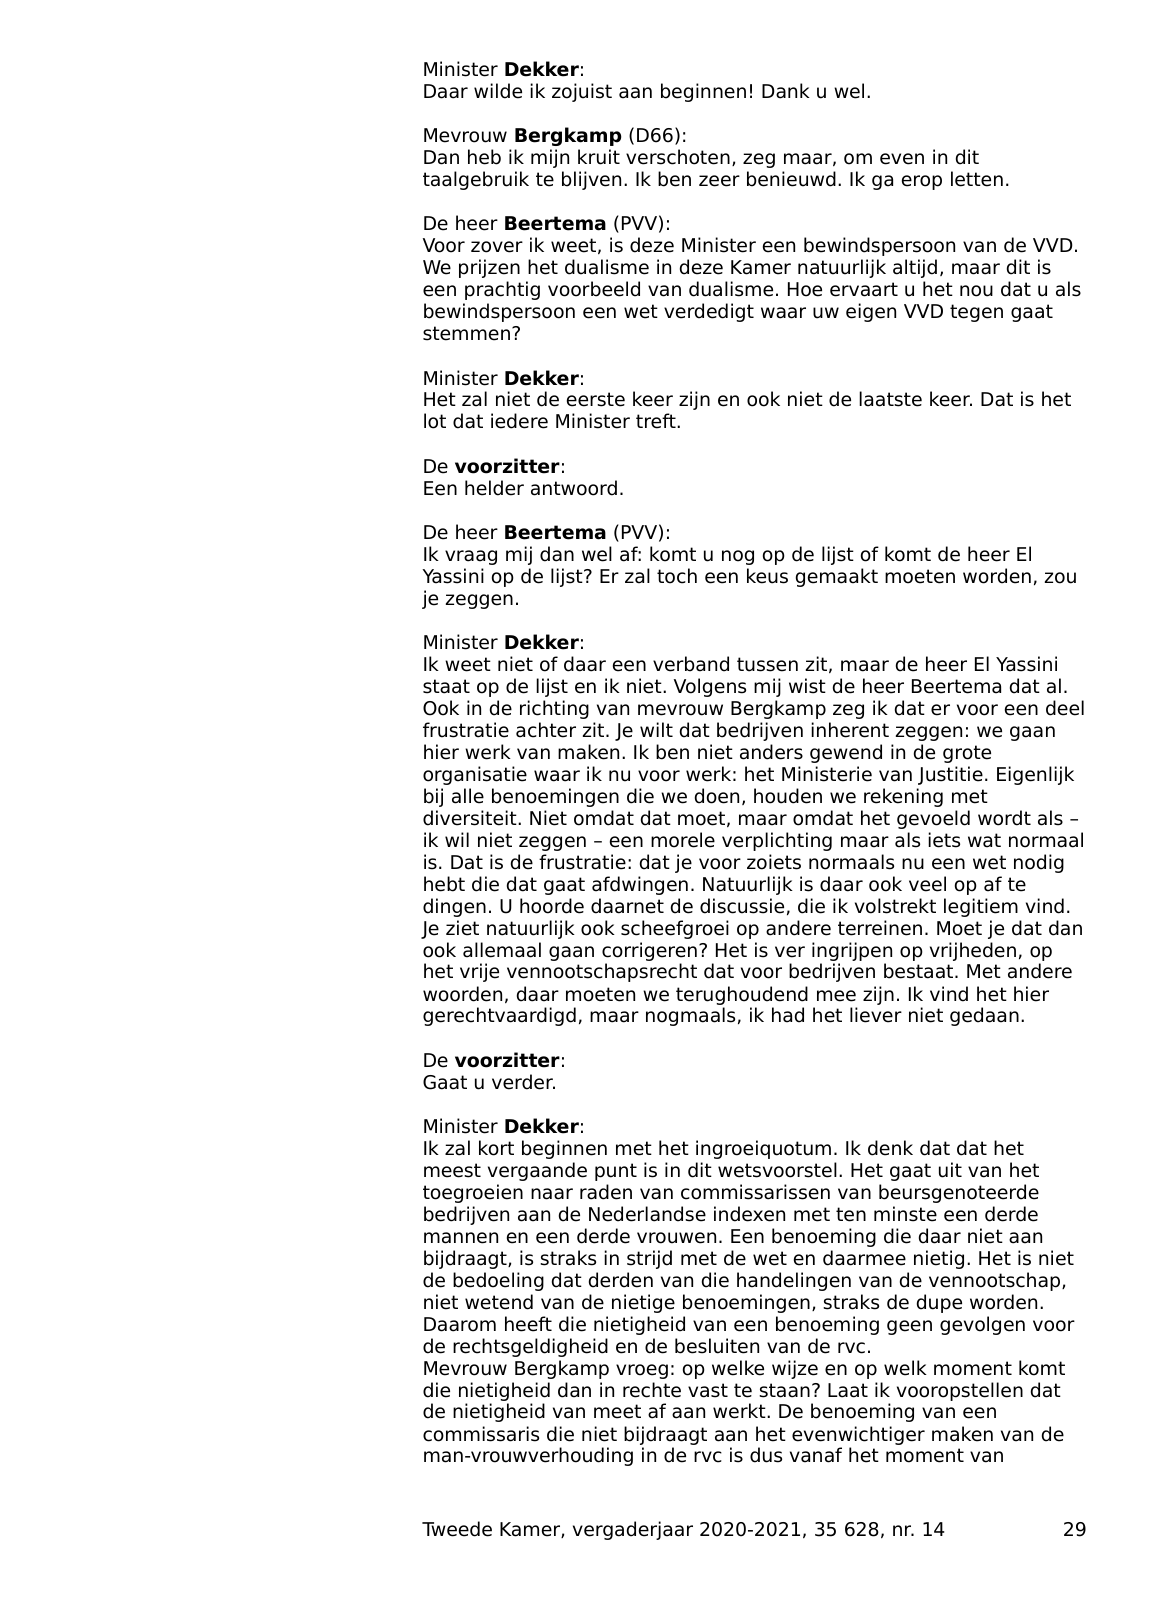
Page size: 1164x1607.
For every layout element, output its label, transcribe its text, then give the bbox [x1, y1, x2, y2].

text De voorzitter: [422, 1049, 1087, 1072]
text Minister Dekker: [422, 59, 1087, 81]
text De heer Beertema (PVV): [422, 213, 1087, 235]
text Mevrouw Bergkamp (D66): [422, 125, 1087, 147]
text Mevrouw Bergkamp vroeg: op welke wijze en op welk moment komt die nietigheid dan in rechte vast te staan? Laat ik vooropstellen dat de nietigheid van meet af aan werkt. De benoeming van een commissaris die niet bijdraagt aan het evenwichtiger maken van de man-vrouwverhouding in de rvc is dus vanaf het moment van [422, 1357, 1087, 1467]
text De voorzitter: [422, 456, 1087, 477]
text De heer Beertema (PVV): [422, 522, 1087, 544]
text Het zal niet de eerste keer zijn en ook niet de laatste keer. Dat is het lot dat iedere Minister treft. [422, 389, 1087, 433]
text Minister Dekker: [422, 367, 1087, 389]
text Ik zal kort beginnen met het ingroeiquotum. Ik denk dat dat het meest vergaande punt is in dit wetsvoorstel. Het gaat uit van het toegroeien naar raden van commissarissen van beursgenoteerde bedrijven aan de Nederlandse indexen met ten minste een derde mannen en een derde vrouwen. Een benoeming die daar niet aan bijdraagt, is straks in strijd met de wet en daarmee nietig. Het is niet de bedoeling dat derden van die handelingen van de vennootschap, niet wetend van de nietige benoemingen, straks de dupe worden. Daarom heeft die nietigheid van een benoeming geen gevolgen voor de rechtsgeldigheid en de besluiten van de rvc. [422, 1138, 1087, 1357]
text Een helder antwoord. [422, 477, 1087, 499]
text Minister Dekker: [422, 1116, 1087, 1138]
text Gaat u verder. [422, 1072, 1087, 1093]
text Minister Dekker: [422, 632, 1087, 654]
text Ik weet niet of daar een verband tussen zit, maar de heer El Yassini staat op de lijst en ik niet. Volgens mij wist de heer Beertema dat al. Ook in de richting van mevrouw Bergkamp zeg ik dat er voor een deel frustratie achter zit. Je wilt dat bedrijven inherent zeggen: we gaan hier werk van maken. Ik ben niet anders gewend in de grote organisatie waar ik nu voor werk: het Ministerie van Justitie. Eigenlijk bij alle benoemingen die we doen, houden we rekening met diversiteit. Niet omdat dat moet, maar omdat het gevoeld wordt als – ik wil niet zeggen – een morele verplichting maar als iets wat normaal is. Dat is de frustratie: dat je voor zoiets normaals nu een wet nodig hebt die dat gaat afdwingen. Natuurlijk is daar ook veel op af te dingen. U hoorde daarnet de discussie, die ik volstrekt legitiem vind. Je ziet natuurlijk ook scheefgroei op andere terreinen. Moet je dat dan ook allemaal gaan corrigeren? Het is ver ingrijpen op vrijheden, op het vrije vennootschapsrecht dat voor bedrijven bestaat. Met andere woorden, daar moeten we terughoudend mee zijn. Ik vind het hier gerechtvaardigd, maar nogmaals, ik had het liever niet gedaan. [422, 654, 1087, 1027]
text Dan heb ik mijn kruit verschoten, zeg maar, om even in dit taalgebruik te blijven. Ik ben zeer benieuwd. Ik ga erop letten. [422, 147, 1087, 191]
text Voor zover ik weet, is deze Minister een bewindspersoon van de VVD. We prijzen het dualisme in deze Kamer natuurlijk altijd, maar dit is een prachtig voorbeeld van dualisme. Hoe ervaart u het nou dat u als bewindspersoon een wet verdedigt waar uw eigen VVD tegen gaat stemmen? [422, 235, 1087, 345]
text Daar wilde ik zojuist aan beginnen! Dank u wel. [422, 81, 1087, 103]
text Ik vraag mij dan wel af: komt u nog op de lijst of komt de heer El Yassini op de lijst? Er zal toch een keus gemaakt moeten worden, zou je zeggen. [422, 544, 1087, 609]
